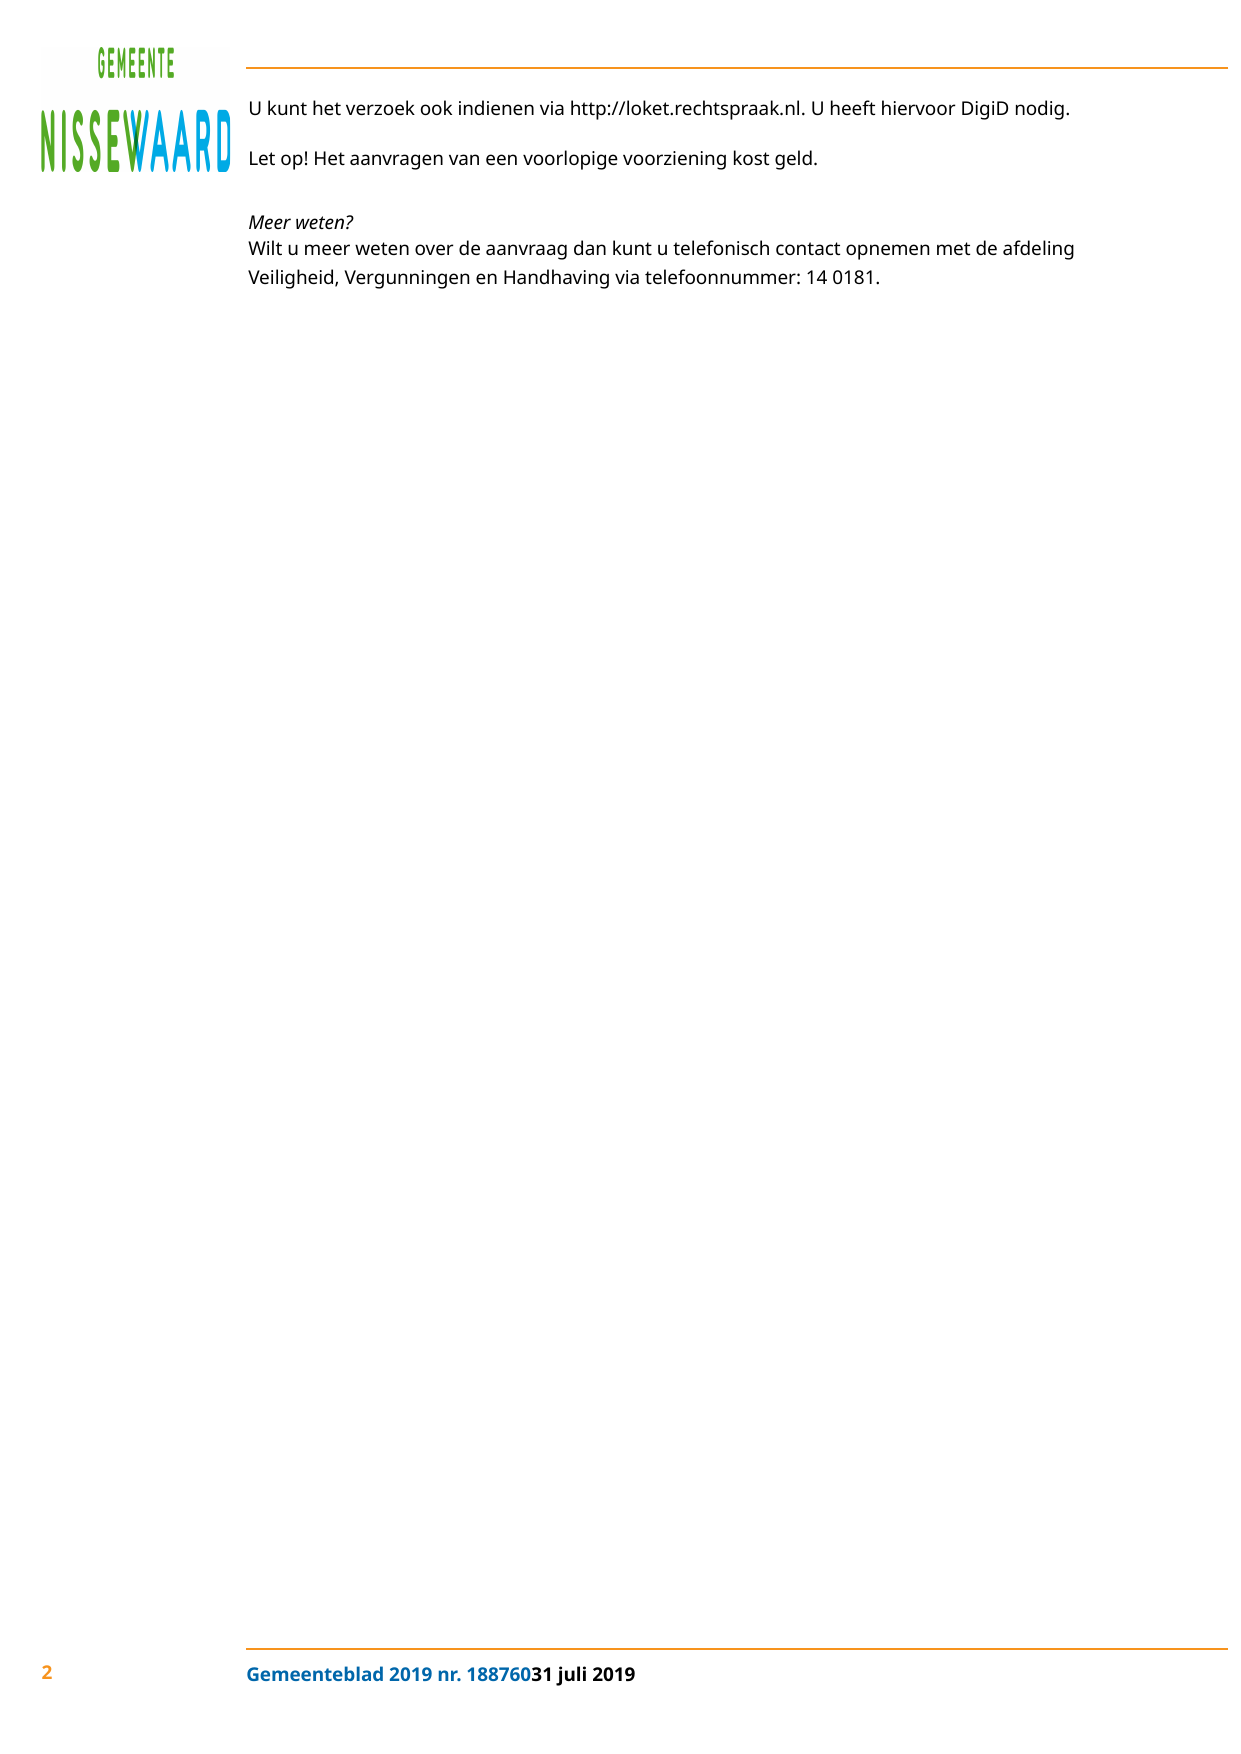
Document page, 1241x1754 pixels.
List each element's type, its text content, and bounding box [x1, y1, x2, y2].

picture [154, 157, 165, 172]
text Wilt u meer weten over de aanvraag dan kunt u telefonisch contact opnemen met de afdeling Veiligheid, Vergunningen en Handhaving via telefoonnummer: 14 0181. [248, 235, 1152, 290]
text Meer weten? [248, 209, 1152, 235]
picture [176, 157, 187, 172]
text U kunt het verzoek ook indienen via http://loket.rechtspraak.nl. U heeft hiervoor DigiD nodig. [248, 95, 1152, 121]
picture [200, 151, 206, 172]
picture [41, 47, 231, 172]
picture [222, 122, 227, 160]
text Let op! Het aanvragen van een voorlopige voorziening kost geld. [248, 145, 1152, 171]
picture [201, 122, 206, 138]
